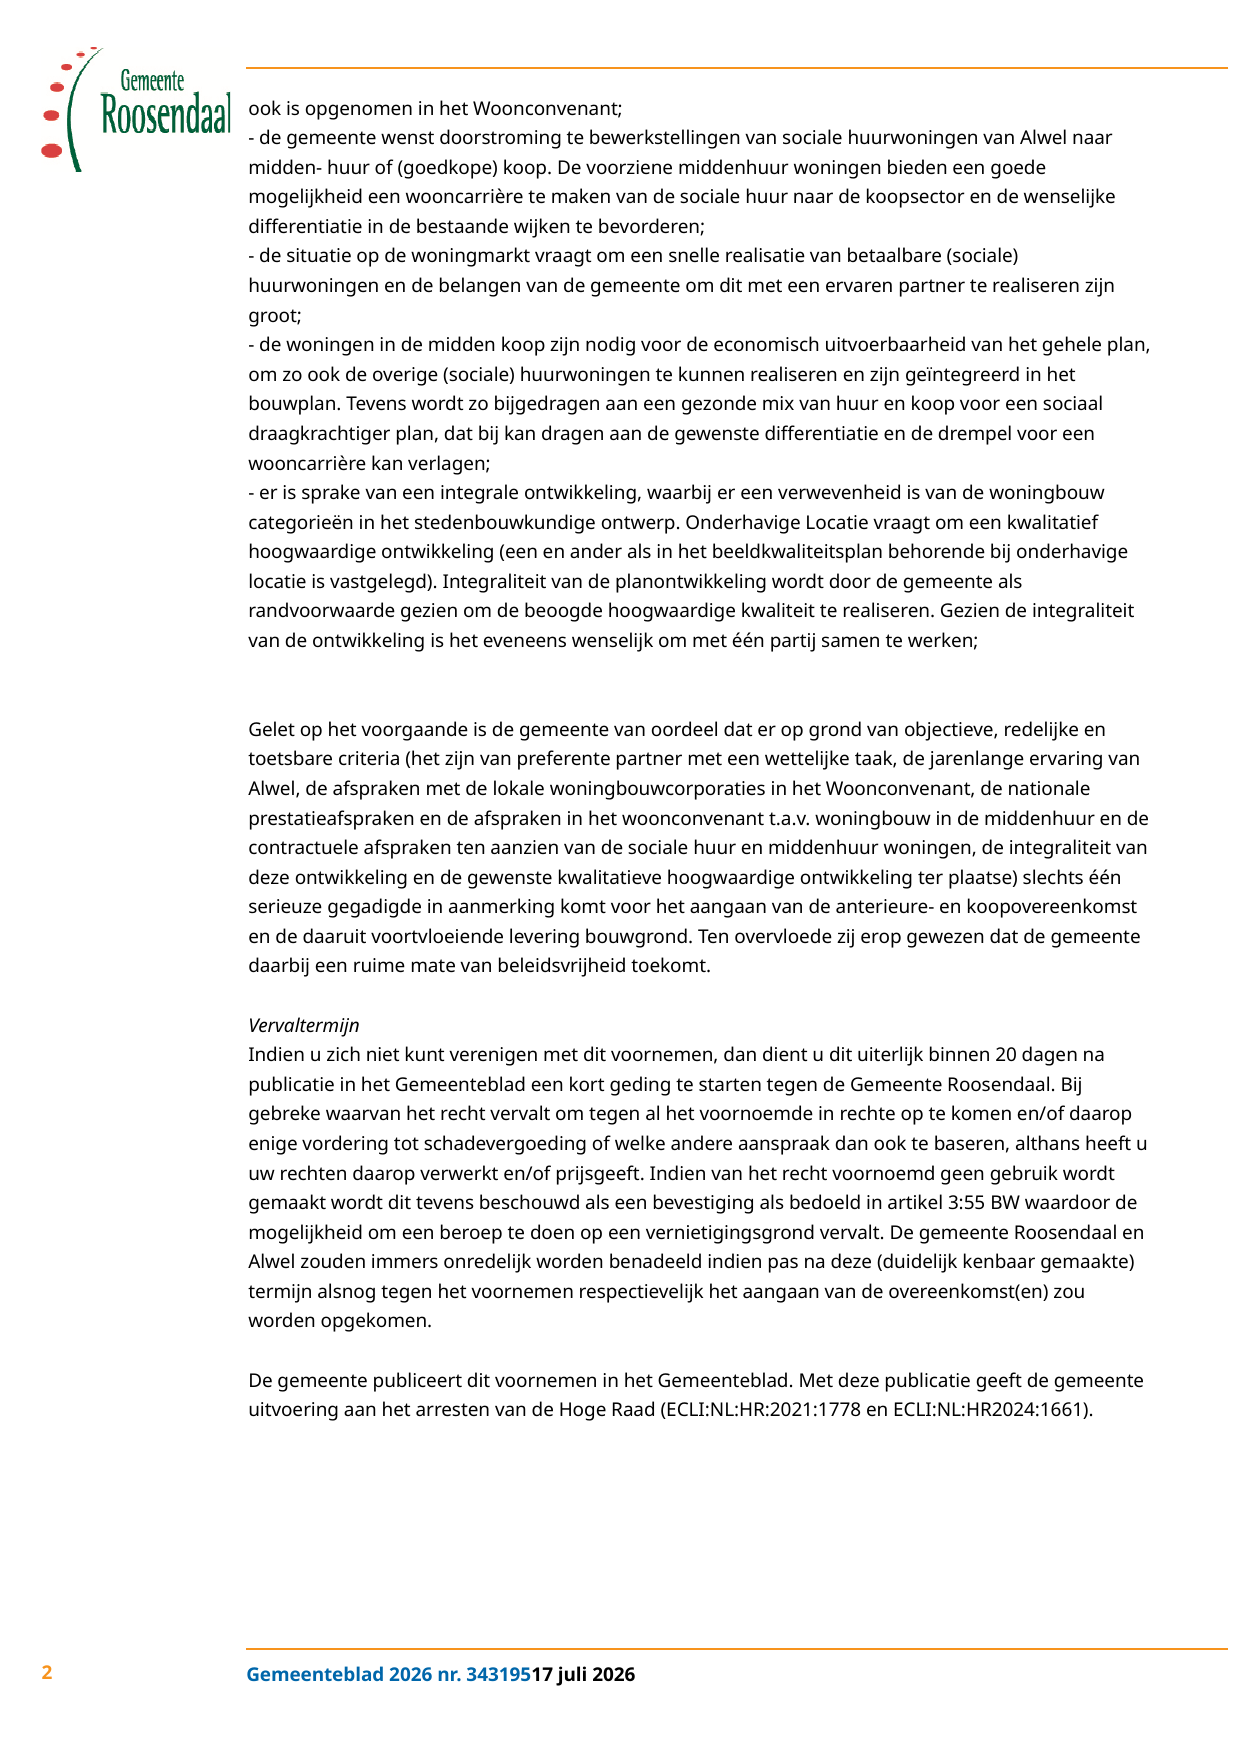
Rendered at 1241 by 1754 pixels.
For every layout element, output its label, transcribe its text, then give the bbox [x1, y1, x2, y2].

text Indien u zich niet kunt verenigen met dit voornemen, dan dient u dit uiterlijk binnen 20 dagen na publicatie in het Gemeenteblad een kort geding te starten tegen de Gemeente Roosendaal. Bij gebreke waarvan het recht vervalt om tegen al het voornoemde in rechte op te komen en/of daarop enige vordering tot schadevergoeding of welke andere aanspraak dan ook te baseren, althans heeft u uw rechten daarop verwerkt en/of prijsgeeft. Indien van het recht voornoemd geen gebruik wordt gemaakt wordt dit tevens beschouwd als een bevestiging als bedoeld in artikel 3:55 BW waardoor de mogelijkheid om een beroep te doen op een vernietigingsgrond vervalt. De gemeente Roosendaal en Alwel zouden immers onredelijk worden benadeeld indien pas na deze (duidelijk kenbaar gemaakte) termijn alsnog tegen het voornemen respectievelijk het aangaan van de overeenkomst(en) zou worden opgekomen. [248, 1041, 1152, 1333]
text - de gemeente wenst doorstroming te bewerkstellingen van sociale huurwoningen van Alwel naar midden- huur of (goedkope) koop. De voorziene middenhuur woningen bieden een goede mogelijkheid een wooncarrière te maken van de sociale huur naar de koopsector en de wenselijke differentiatie in de bestaande wijken te bevorderen; [248, 124, 1152, 239]
text Gelet op het voorgaande is de gemeente van oordeel dat er op grond van objectieve, redelijke en toetsbare criteria (het zijn van preferente partner met een wettelijke taak, de jarenlange ervaring van Alwel, de afspraken met de lokale woningbouwcorporaties in het Woonconvenant, de nationale prestatieafspraken en de afspraken in het woonconvenant t.a.v. woningbouw in de middenhuur en de contractuele afspraken ten aanzien van de sociale huur en middenhuur woningen, de integraliteit van deze ontwikkeling en de gewenste kwalitatieve hoogwaardige ontwikkeling ter plaatse) slechts één serieuze gegadigde in aanmerking komt voor het aangaan van de anterieure- en koopovereenkomst en de daaruit voortvloeiende levering bouwgrond. Ten overvloede zij erop gewezen dat de gemeente daarbij een ruime mate van beleidsvrijheid toekomt. [248, 716, 1152, 978]
text - de situatie op de woningmarkt vraagt om een snelle realisatie van betaalbare (sociale) huurwoningen en de belangen van de gemeente om dit met een ervaren partner te realiseren zijn groot; [248, 243, 1152, 328]
text Vervaltermijn [248, 1012, 1152, 1038]
text ook is opgenomen in het Woonconvenant; [248, 95, 1152, 121]
picture [41, 47, 231, 172]
text De gemeente publiceert dit voornemen in het Gemeenteblad. Met deze publicatie geeft de gemeente uitvoering aan het arresten van de Hoge Raad (ECLI:NL:HR:2021:1778 en ECLI:NL:HR2024:1661). [248, 1367, 1152, 1422]
text - de woningen in de midden koop zijn nodig voor de economisch uitvoerbaarheid van het gehele plan, om zo ook de overige (sociale) huurwoningen te kunnen realiseren en zijn geïntegreerd in het bouwplan. Tevens wordt zo bijgedragen aan een gezonde mix van huur en koop voor een sociaal draagkrachtiger plan, dat bij kan dragen aan de gewenste differentiatie en de drempel voor een wooncarrière kan verlagen; [248, 331, 1152, 476]
text - er is sprake van een integrale ontwikkeling, waarbij er een verwevenheid is van de woningbouw categorieën in het stedenbouwkundige ontwerp. Onderhavige Locatie vraagt om een kwalitatief hoogwaardige ontwikkeling (een en ander als in het beeldkwaliteitsplan behorende bij onderhavige locatie is vastgelegd). Integraliteit van de planontwikkeling wordt door de gemeente als randvoorwaarde gezien om de beoogde hoogwaardige kwaliteit te realiseren. Gezien de integraliteit van de ontwikkeling is het eveneens wenselijk om met één partij samen te werken; [248, 479, 1152, 653]
